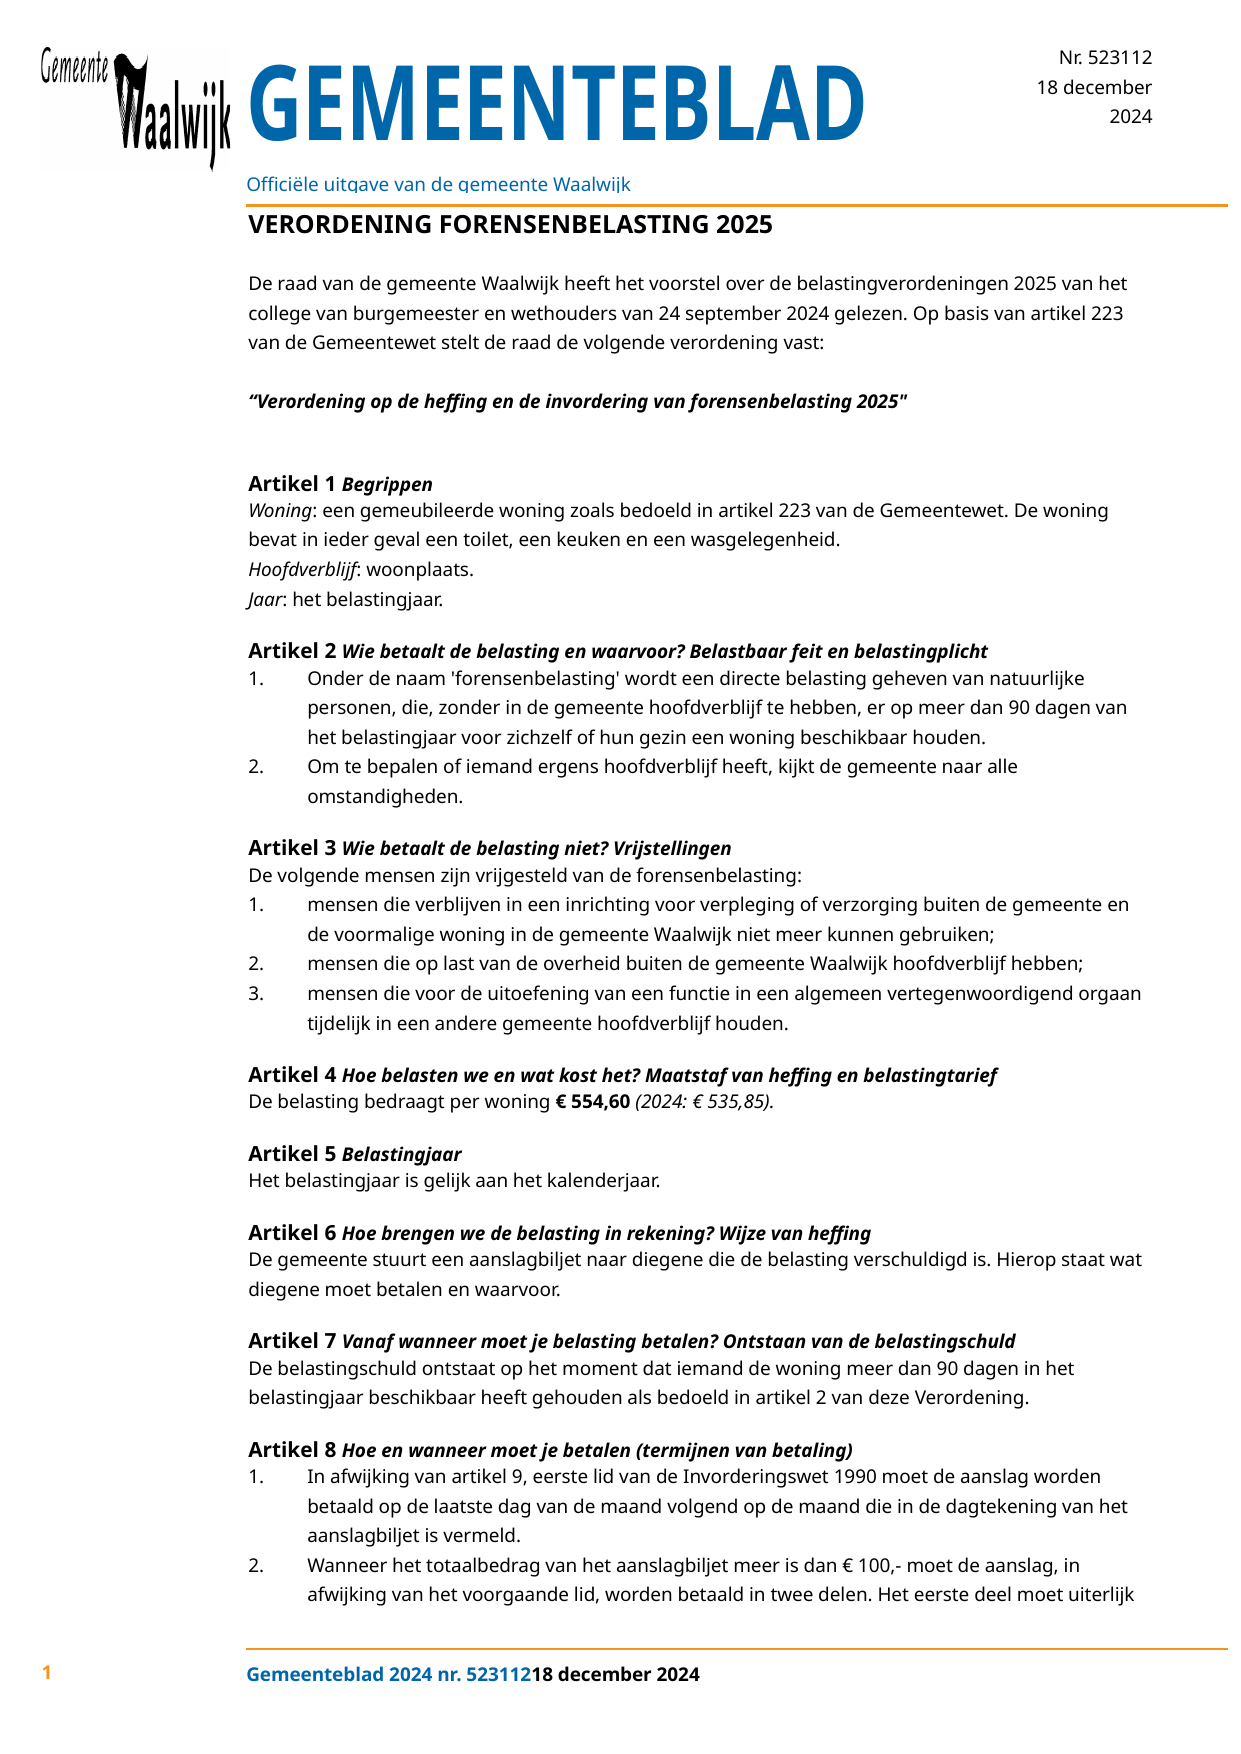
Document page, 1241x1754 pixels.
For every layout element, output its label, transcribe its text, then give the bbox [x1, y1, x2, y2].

text VERORDENING FORENSENBELASTING 2025 [248, 207, 1152, 241]
list mensen die voor de uitoefening van een functie in een algemeen vertegenwoordigend orgaan tijdelijk in een andere gemeente hoofdverblijf houden. [248, 980, 1152, 1036]
text De belasting bedraagt per woning € 554,60 (2024: € 535,85). [248, 1089, 1152, 1114]
text De raad van de gemeente Waalwijk heeft het voorstel over de belastingverordeningen 2025 van het college van burgemeester en wethouders van 24 september 2024 gelezen. Op basis van artikel 223 van de Gemeentewet stelt de raad de volgende verordening vast: [248, 270, 1152, 355]
text Artikel 7 Vanaf wanneer moet je belasting betalen? Ontstaan van de belastingschuld [248, 1326, 1152, 1355]
list In afwijking van artikel 9, eerste lid van de Invorderingswet 1990 moet de aanslag worden betaald op de laatste dag van de maand volgend op de maand die in de dagtekening van het aanslagbiljet is vermeld. [248, 1463, 1152, 1548]
text Jaar: het belastingjaar. [248, 586, 1152, 612]
text De volgende mensen zijn vrijgesteld van de forensenbelasting: [248, 862, 1152, 888]
text Hoofdverblijf: woonplaats. [248, 556, 1152, 582]
text “Verordening op de heffing en de invordering van forensenbelasting 2025" [248, 389, 1152, 414]
list Wanneer het totaalbedrag van het aanslagbiljet meer is dan € 100,- moet de aanslag, in afwijking van het voorgaande lid, worden betaald in twee delen. Het eerste deel moet uiterlijk [248, 1552, 1152, 1607]
text Artikel 3 Wie betaalt de belasting niet? Vrijstellingen [248, 833, 1152, 862]
list mensen die verblijven in een inrichting voor verpleging of verzorging buiten de gemeente en de voormalige woning in de gemeente Waalwijk niet meer kunnen gebruiken; [248, 891, 1152, 947]
text Woning: een gemeubileerde woning zoals bedoeld in artikel 223 van de Gemeentewet. De woning bevat in ieder geval een toilet, een keuken en een wasgelegenheid. [248, 497, 1152, 552]
picture [41, 47, 231, 172]
text Artikel 8 Hoe en wanneer moet je betalen (termijnen van betaling) [248, 1435, 1152, 1463]
text Artikel 6 Hoe brengen we de belasting in rekening? Wijze van heffing [248, 1218, 1152, 1246]
list Om te bepalen of iemand ergens hoofdverblijf heeft, kijkt de gemeente naar alle omstandigheden. [248, 753, 1152, 809]
list Onder de naam 'forensenbelasting' wordt een directe belasting geheven van natuurlijke personen, die, zonder in de gemeente hoofdverblijf te hebben, er op meer dan 90 dagen van het belastingjaar voor zichzelf of hun gezin een woning beschikbaar houden. [248, 665, 1152, 749]
text Artikel 2 Wie betaalt de belasting en waarvoor? Belastbaar feit en belastingplicht [248, 636, 1152, 665]
text De belastingschuld ontstaat op het moment dat iemand de woning meer dan 90 dagen in het belastingjaar beschikbaar heeft gehouden als bedoeld in artikel 2 van deze Verordening. [248, 1355, 1152, 1410]
text Artikel 1 Begrippen [248, 469, 1152, 497]
text De gemeente stuurt een aanslagbiljet naar diegene die de belasting verschuldigd is. Hierop staat wat diegene moet betalen en waarvoor. [248, 1246, 1152, 1302]
text Artikel 4 Hoe belasten we en wat kost het? Maatstaf van heffing en belastingtarief [248, 1060, 1152, 1089]
list mensen die op last van de overheid buiten de gemeente Waalwijk hoofdverblijf hebben; [248, 951, 1152, 976]
text Het belastingjaar is gelijk aan het kalenderjaar. [248, 1167, 1152, 1193]
text Artikel 5 Belastingjaar [248, 1139, 1152, 1167]
